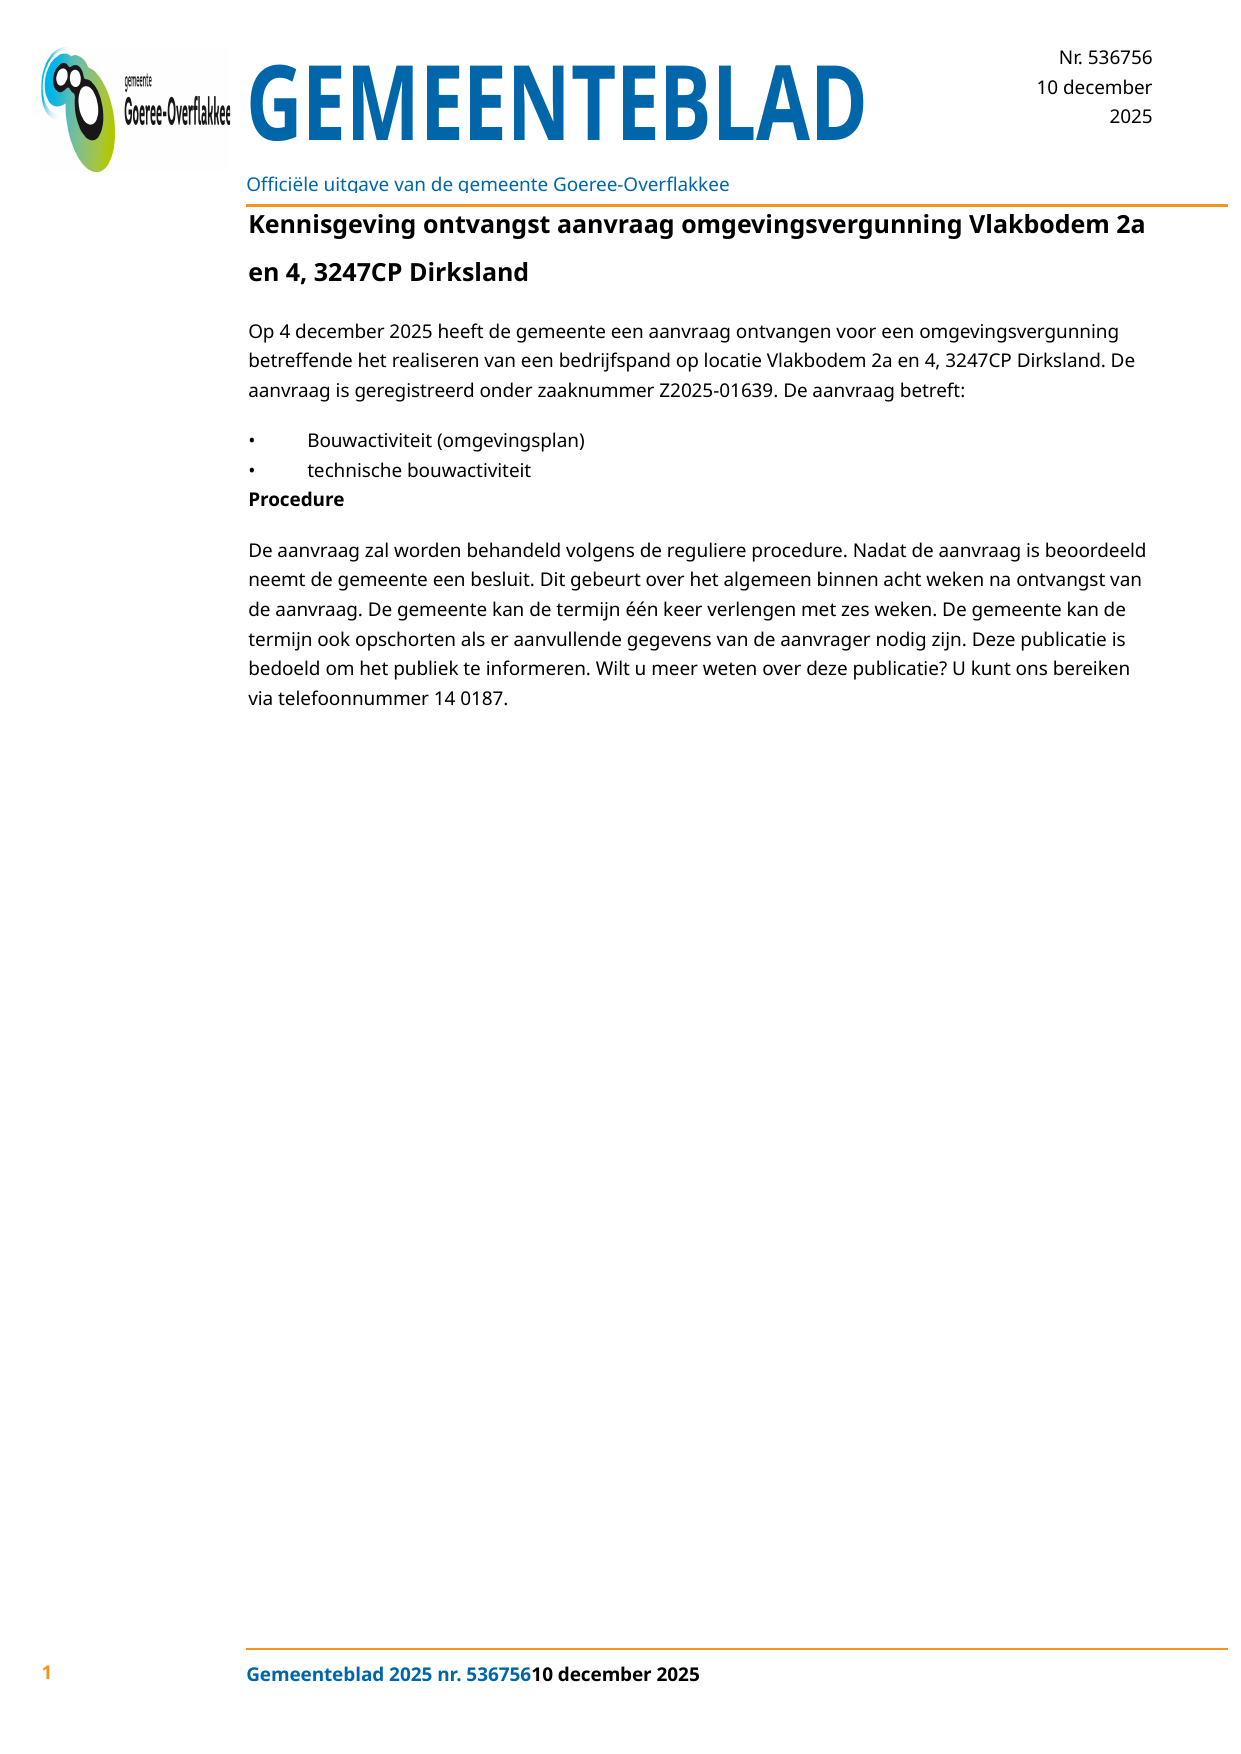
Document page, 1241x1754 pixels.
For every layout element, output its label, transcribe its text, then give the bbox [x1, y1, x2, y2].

text Kennisgeving ontvangst aanvraag omgevingsvergunning Vlakbodem 2a en 4, 3247CP Dirksland [248, 207, 1152, 288]
list technische bouwactiviteit [248, 457, 1152, 483]
text Procedure [248, 487, 1152, 512]
picture [41, 47, 231, 172]
text De aanvraag zal worden behandeld volgens de reguliere procedure. Nadat de aanvraag is beoordeeld neemt de gemeente een besluit. Dit gebeurt over het algemeen binnen acht weken na ontvangst van de aanvraag. De gemeente kan de termijn één keer verlengen met zes weken. De gemeente kan de termijn ook opschorten als er aanvullende gegevens van de aanvrager nodig zijn. Deze publicatie is bedoeld om het publiek te informeren. Wilt u meer weten over deze publicatie? U kunt ons bereiken via telefoonnummer 14 0187. [248, 537, 1152, 711]
list Bouwactiviteit (omgevingsplan) [248, 427, 1152, 453]
text Op 4 december 2025 heeft de gemeente een aanvraag ontvangen voor een omgevingsvergunning betreffende het realiseren van een bedrijfspand op locatie Vlakbodem 2a en 4, 3247CP Dirksland. De aanvraag is geregistreerd onder zaaknummer Z2025-01639. De aanvraag betreft: [248, 318, 1152, 403]
